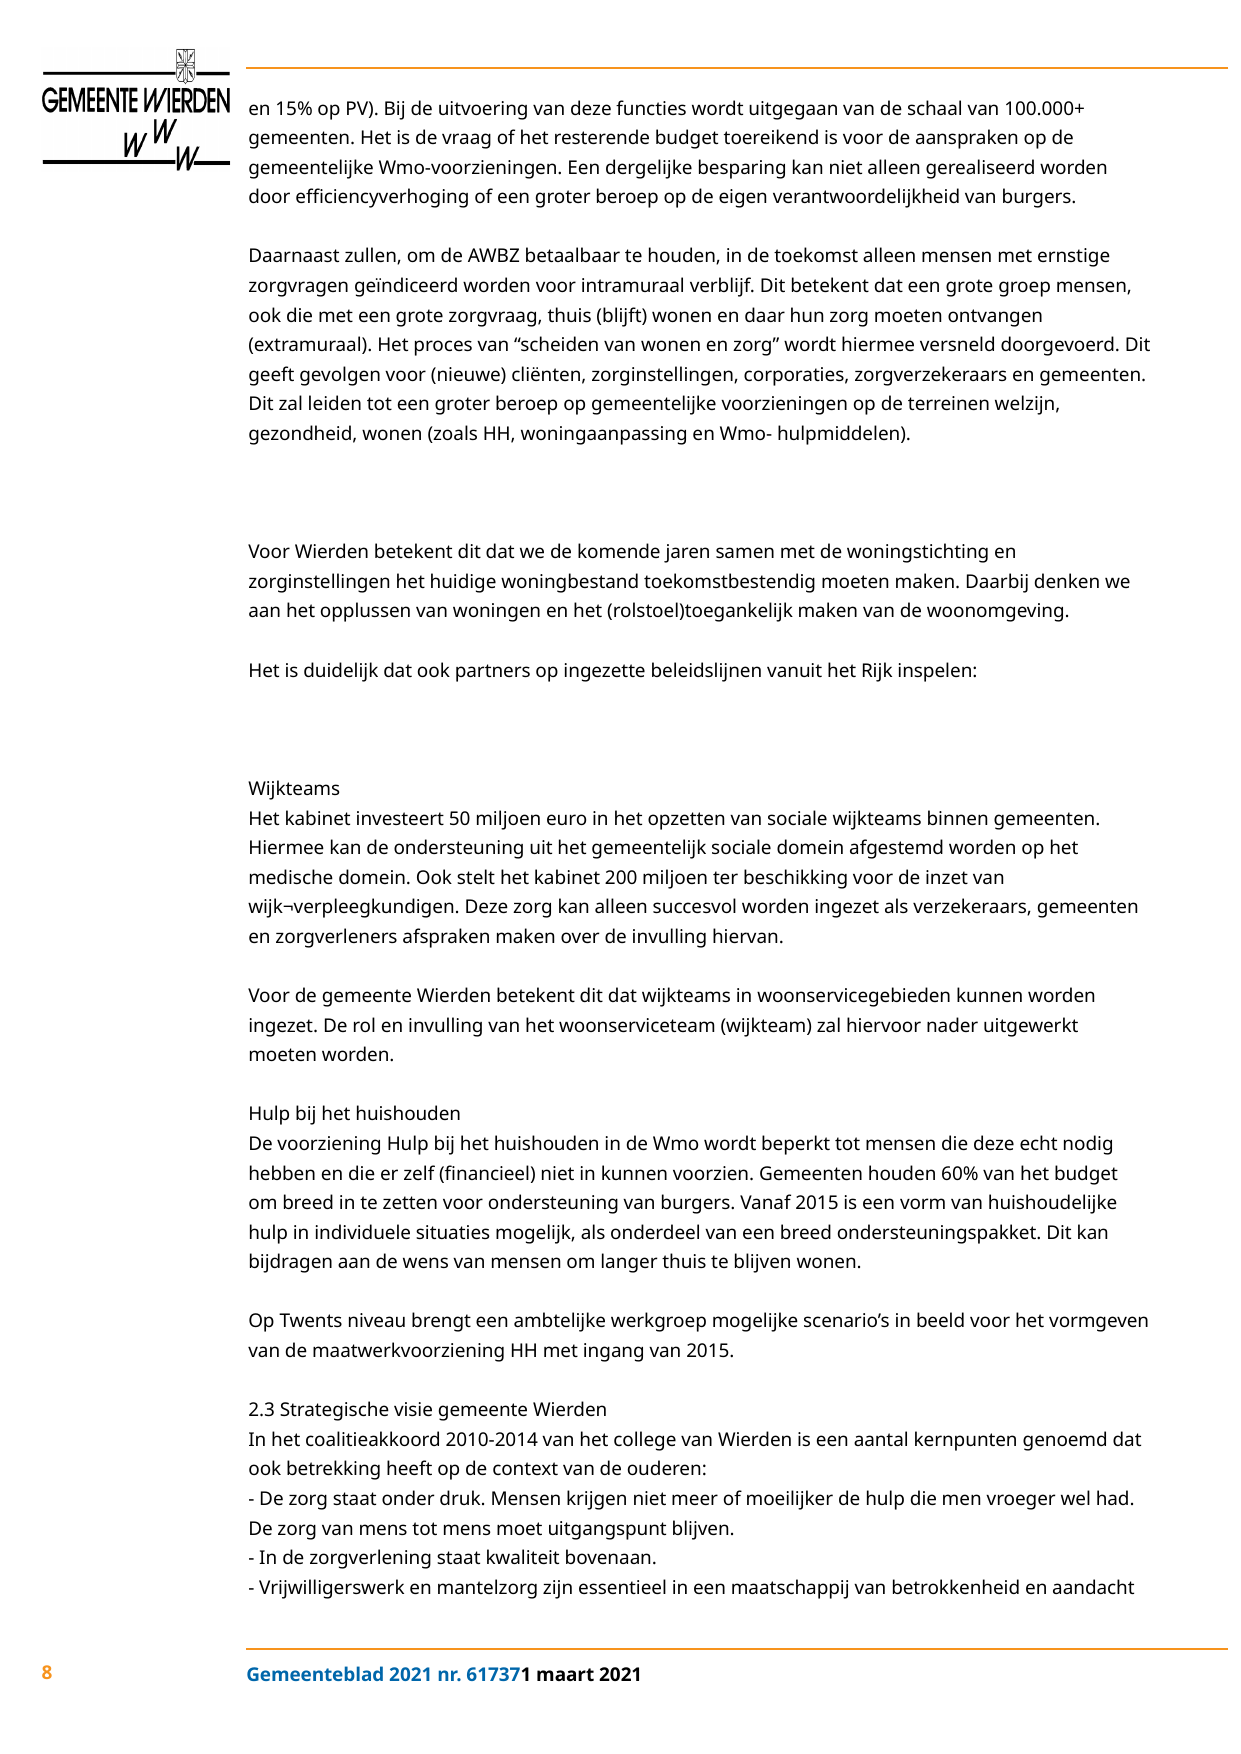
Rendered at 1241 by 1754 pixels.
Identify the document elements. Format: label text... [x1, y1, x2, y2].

text 2.3 Strategische visie gemeente Wierden [248, 1396, 1152, 1422]
text Voor de gemeente Wierden betekent dit dat wijkteams in woonservicegebieden kunnen worden ingezet. De rol en invulling van het woonserviceteam (wijkteam) zal hiervoor nader uitgewerkt moeten worden. [248, 982, 1152, 1067]
text - De zorg staat onder druk. Mensen krijgen niet meer of moeilijker de hulp die men vroeger wel had. De zorg van mens tot mens moet uitgangspunt blijven. [248, 1485, 1152, 1541]
text Wijkteams [248, 775, 1152, 801]
text Het is duidelijk dat ook partners op ingezette beleidslijnen vanuit het Rijk inspelen: [248, 657, 1152, 683]
text Daarnaast zullen, om de AWBZ betaalbaar te houden, in de toekomst alleen mensen met ernstige zorgvragen geïndiceerd worden voor intramuraal verblijf. Dit betekent dat een grote groep mensen, ook die met een grote zorgvraag, thuis (blijft) wonen en daar hun zorg moeten ontvangen (extramuraal). Het proces van “scheiden van wonen en zorg” wordt hiermee versneld doorgevoerd. Dit geeft gevolgen voor (nieuwe) cliënten, zorginstellingen, corporaties, zorgverzekeraars en gemeenten. Dit zal leiden tot een groter beroep op gemeentelijke voorzieningen op de terreinen welzijn, gezondheid, wonen (zoals HH, woningaanpassing en Wmo- hulpmiddelen). [248, 243, 1152, 446]
text In het coalitieakkoord 2010-2014 van het college van Wierden is een aantal kernpunten genoemd dat ook betrekking heeft op de context van de ouderen: [248, 1426, 1152, 1481]
text Het kabinet investeert 50 miljoen euro in het opzetten van sociale wijkteams binnen gemeenten. Hiermee kan de ondersteuning uit het gemeentelijk sociale domein afgestemd worden op het medische domein. Ook stelt het kabinet 200 miljoen ter beschikking voor de inzet van wijk¬verpleegkundigen. Deze zorg kan alleen succesvol worden ingezet als verzekeraars, gemeenten en zorgverleners afspraken maken over de invulling hiervan. [248, 805, 1152, 949]
text - In de zorgverlening staat kwaliteit bovenaan. [248, 1544, 1152, 1570]
text - Vrijwilligerswerk en mantelzorg zijn essentieel in een maatschappij van betrokkenheid en aandacht [248, 1574, 1152, 1600]
text De voorziening Hulp bij het huishouden in de Wmo wordt beperkt tot mensen die deze echt nodig hebben en die er zelf (financieel) niet in kunnen voorzien. Gemeenten houden 60% van het budget om breed in te zetten voor ondersteuning van burgers. Vanaf 2015 is een vorm van huishoudelijke hulp in individuele situaties mogelijk, als onderdeel van een breed ondersteuningspakket. Dit kan bijdragen aan de wens van mensen om langer thuis te blijven wonen. [248, 1130, 1152, 1274]
text Voor Wierden betekent dit dat we de komende jaren samen met de woningstichting en zorginstellingen het huidige woningbestand toekomstbestendig moeten maken. Daarbij denken we aan het opplussen van woningen en het (rolstoel)toegankelijk maken van de woonomgeving. [248, 538, 1152, 623]
text Op Twents niveau brengt een ambtelijke werkgroep mogelijke scenario’s in beeld voor het vormgeven van de maatwerkvoorziening HH met ingang van 2015. [248, 1308, 1152, 1363]
text Hulp bij het huishouden [248, 1101, 1152, 1126]
text en 15% op PV). Bij de uitvoering van deze functies wordt uitgegaan van de schaal van 100.000+ gemeenten. Het is de vraag of het resterende budget toereikend is voor de aanspraken op de gemeentelijke Wmo-voorzieningen. Een dergelijke besparing kan niet alleen gerealiseerd worden door efficiencyverhoging of een groter beroep op de eigen verantwoordelijkheid van burgers. [248, 95, 1152, 209]
picture [41, 47, 231, 172]
